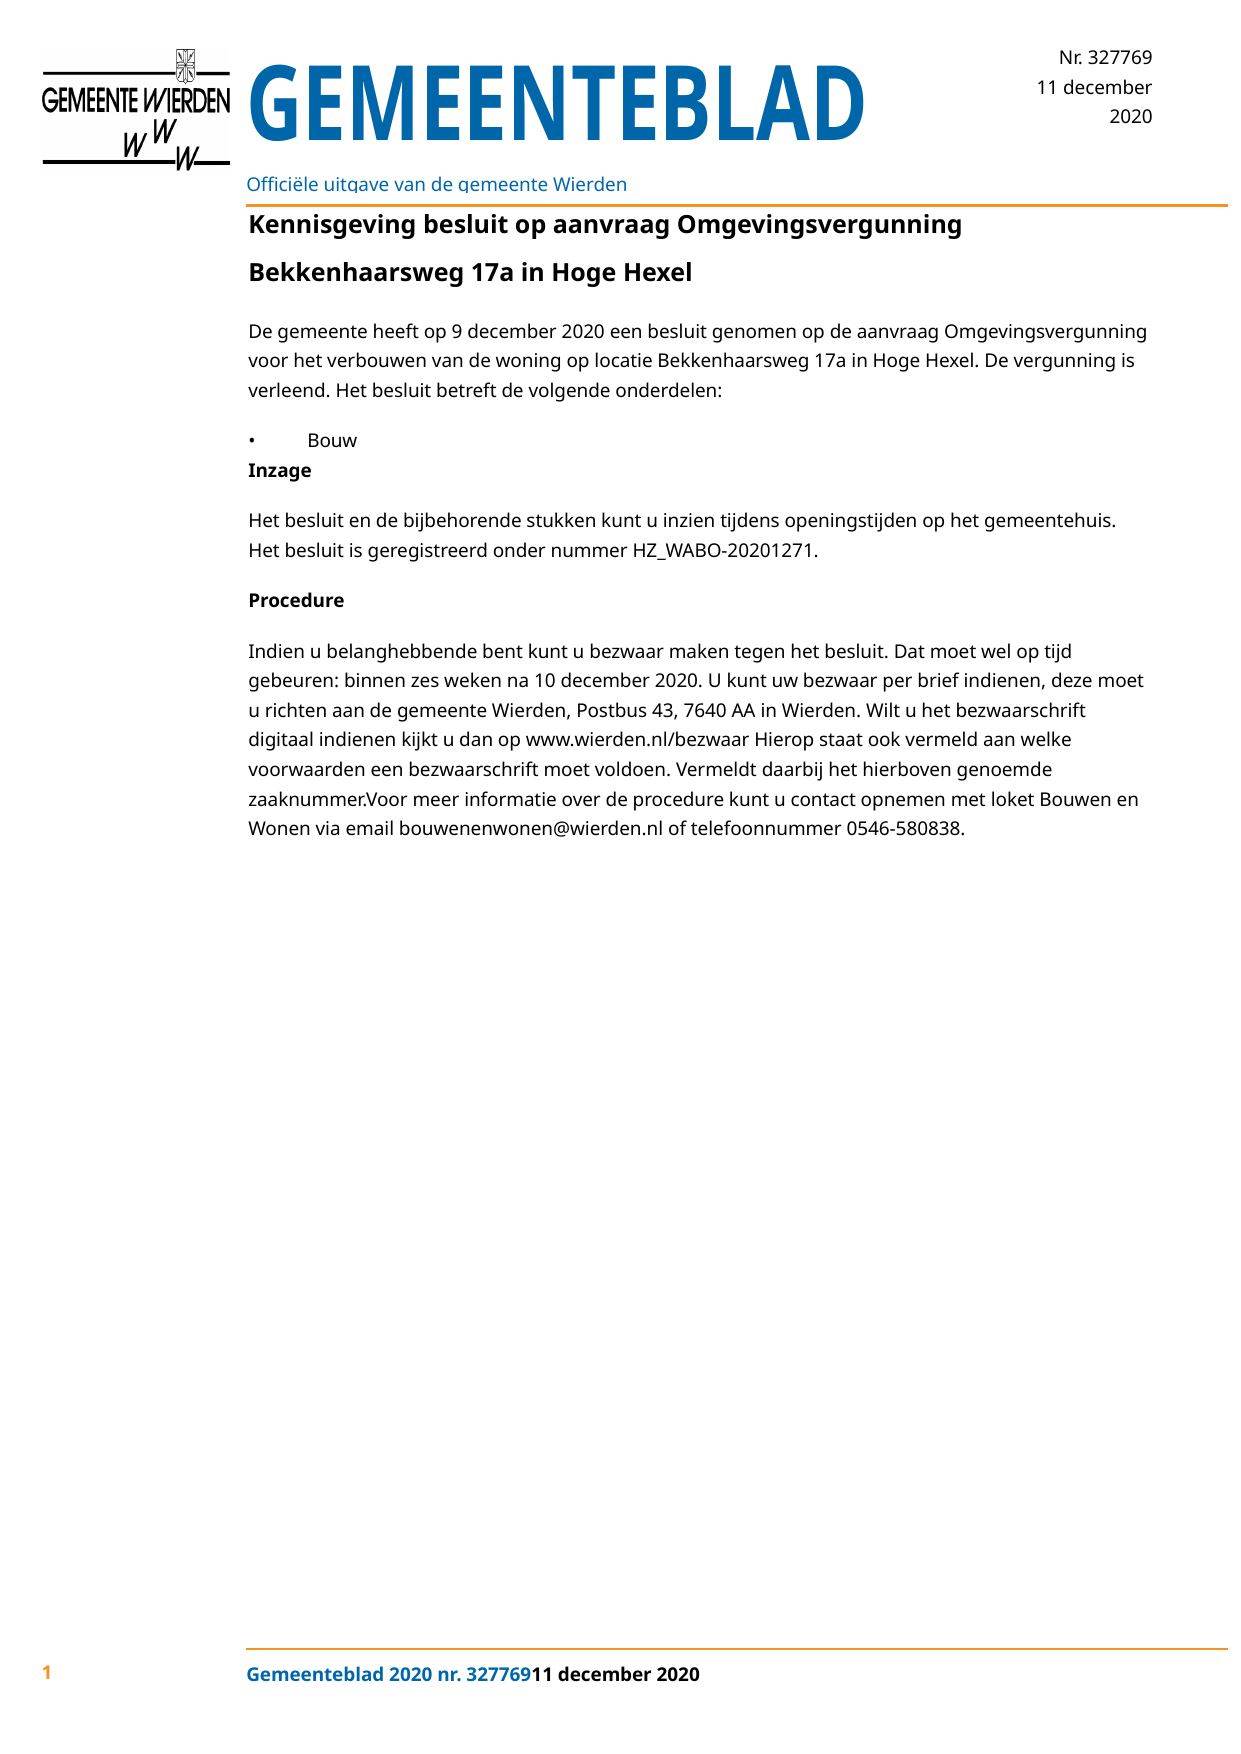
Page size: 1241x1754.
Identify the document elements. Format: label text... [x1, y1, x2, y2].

text De gemeente heeft op 9 december 2020 een besluit genomen op de aanvraag Omgevingsvergunning voor het verbouwen van de woning op locatie Bekkenhaarsweg 17a in Hoge Hexel. De vergunning is verleend. Het besluit betreft de volgende onderdelen: [248, 318, 1152, 403]
list Bouw [248, 427, 1152, 453]
text Inzage [248, 457, 1152, 483]
picture [41, 47, 231, 172]
text Procedure [248, 587, 1152, 613]
text Kennisgeving besluit op aanvraag Omgevingsvergunning Bekkenhaarsweg 17a in Hoge Hexel [248, 207, 1152, 288]
text Het besluit en de bijbehorende stukken kunt u inzien tijdens openingstijden op het gemeentehuis. Het besluit is geregistreerd onder nummer HZ_WABO-20201271. [248, 507, 1152, 563]
text Indien u belanghebbende bent kunt u bezwaar maken tegen het besluit. Dat moet wel op tijd gebeuren: binnen zes weken na 10 december 2020. U kunt uw bezwaar per brief indienen, deze moet u richten aan de gemeente Wierden, Postbus 43, 7640 AA in Wierden. Wilt u het bezwaarschrift digitaal indienen kijkt u dan op www.wierden.nl/bezwaar Hierop staat ook vermeld aan welke voorwaarden een bezwaarschrift moet voldoen. Vermeldt daarbij het hierboven genoemde zaaknummer.Voor meer informatie over de procedure kunt u contact opnemen met loket Bouwen en Wonen via email bouwenenwonen@wierden.nl of telefoonnummer 0546-580838. [248, 638, 1152, 841]
